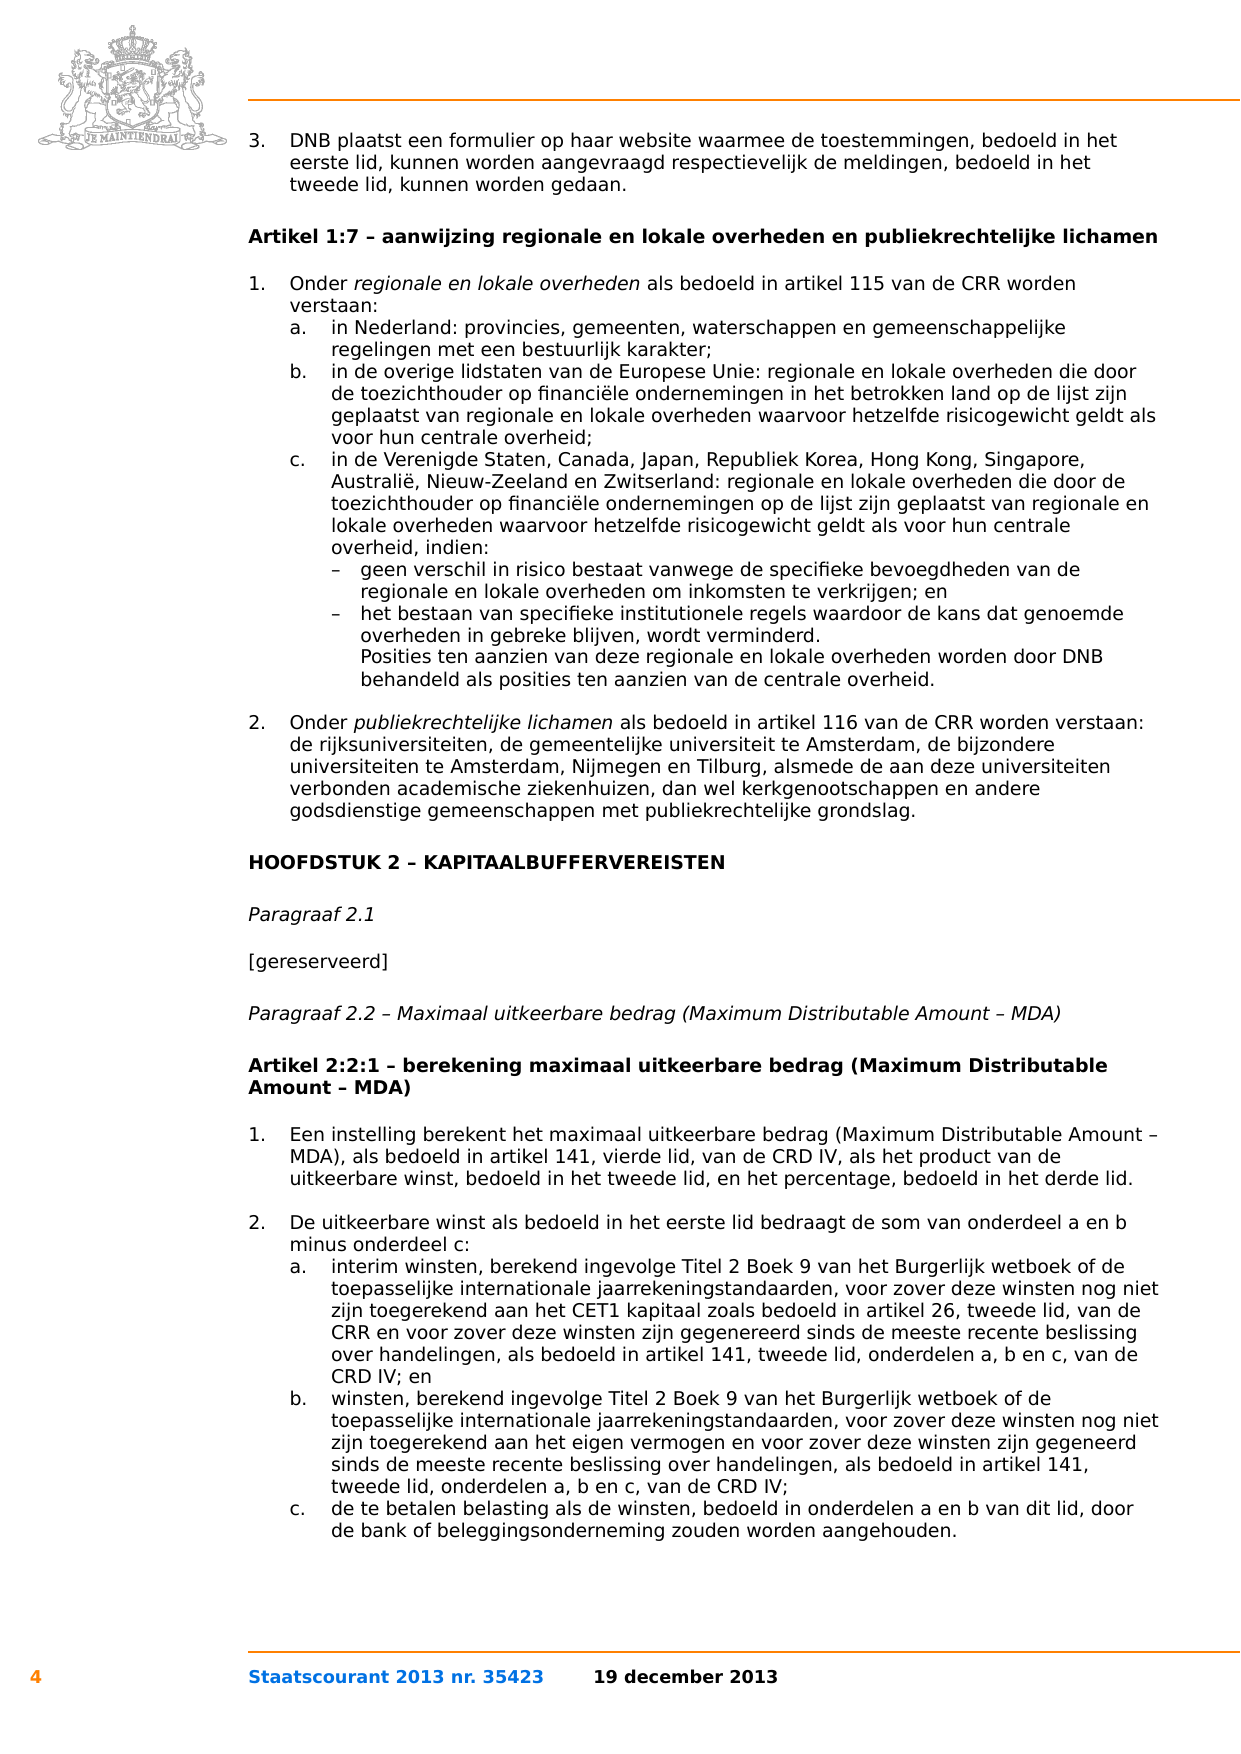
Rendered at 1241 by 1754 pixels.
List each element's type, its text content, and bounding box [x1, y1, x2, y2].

text c. de te betalen belasting als de winsten, bedoeld in onderdelen a en b van dit lid, door de bank of beleggingsonderneming zouden worden aangehouden. [289, 1498, 1163, 1542]
text 1. Een instelling berekent het maximaal uitkeerbare bedrag (Maximum Distributable Amount – MDA), als bedoeld in artikel 141, vierde lid, van de CRD IV, als het product van de uitkeerbare winst, bedoeld in het tweede lid, en het percentage, bedoeld in het derde lid. [248, 1124, 1163, 1190]
text 1. Onder regionale en lokale overheden als bedoeld in artikel 115 van de CRR worden verstaan: [248, 273, 1163, 317]
text – geen verschil in risico bestaat vanwege de specifieke bevoegdheden van de regionale en lokale overheden om inkomsten te verkrijgen; en [331, 558, 1163, 602]
text a. in Nederland: provincies, gemeenten, waterschappen en gemeenschappelijke regelingen met een bestuurlijk karakter; [289, 317, 1163, 361]
text 2. De uitkeerbare winst als bedoeld in het eerste lid bedraagt de som van onderdeel a en b minus onderdeel c: [248, 1212, 1163, 1256]
subtitle Paragraaf 2.1 [248, 904, 1163, 926]
subtitle HOOFDSTUK 2 – KAPITAALBUFFERVEREISTEN [248, 852, 1163, 874]
text [gereserveerd] [248, 951, 1163, 973]
text a. interim winsten, berekend ingevolge Titel 2 Boek 9 van het Burgerlijk wetboek of de toepasselijke internationale jaarrekeningstandaarden, voor zover deze winsten nog niet zijn toegerekend aan het CET1 kapitaal zoals bedoeld in artikel 26, tweede lid, van de CRR en voor zover deze winsten zijn gegenereerd sinds de meeste recente beslissing over handelingen, als bedoeld in artikel 141, tweede lid, onderdelen a, b en c, van de CRD IV; en [289, 1256, 1163, 1388]
text – het bestaan van specifieke institutionele regels waardoor de kans dat genoemde overheden in gebreke blijven, wordt verminderd. [331, 602, 1163, 646]
picture [38, 25, 227, 150]
subtitle Artikel 2:2:1 – berekening maximaal uitkeerbare bedrag (Maximum Distributable Amount – MDA) [248, 1055, 1163, 1099]
text 3. DNB plaatst een formulier op haar website waarmee de toestemmingen, bedoeld in het eerste lid, kunnen worden aangevraagd respectievelijk de meldingen, bedoeld in het tweede lid, kunnen worden gedaan. [248, 130, 1163, 196]
subtitle Paragraaf 2.2 – Maximaal uitkeerbare bedrag (Maximum Distributable Amount – MDA) [248, 1003, 1163, 1025]
subtitle Artikel 1:7 – aanwijzing regionale en lokale overheden en publiekrechtelijke lichamen [248, 226, 1163, 248]
text b. winsten, berekend ingevolge Titel 2 Boek 9 van het Burgerlijk wetboek of de toepasselijke internationale jaarrekeningstandaarden, voor zover deze winsten nog niet zijn toegerekend aan het eigen vermogen en voor zover deze winsten zijn gegeneerd sinds de meeste recente beslissing over handelingen, als bedoeld in artikel 141, tweede lid, onderdelen a, b en c, van de CRD IV; [289, 1388, 1163, 1498]
text b. in de overige lidstaten van de Europese Unie: regionale en lokale overheden die door de toezichthouder op financiële ondernemingen in het betrokken land op de lijst zijn geplaatst van regionale en lokale overheden waarvoor hetzelfde risicogewicht geldt als voor hun centrale overheid; [289, 361, 1163, 449]
text Posities ten aanzien van deze regionale en lokale overheden worden door DNB behandeld als posities ten aanzien van de centrale overheid. [360, 646, 1163, 690]
text c. in de Verenigde Staten, Canada, Japan, Republiek Korea, Hong Kong, Singapore, Australië, Nieuw-Zeeland en Zwitserland: regionale en lokale overheden die door de toezichthouder op financiële ondernemingen op de lijst zijn geplaatst van regionale en lokale overheden waarvoor hetzelfde risicogewicht geldt als voor hun centrale overheid, indien: [289, 449, 1163, 558]
text 2. Onder publiekrechtelijke lichamen als bedoeld in artikel 116 van de CRR worden verstaan: de rijksuniversiteiten, de gemeentelijke universiteit te Amsterdam, de bijzondere universiteiten te Amsterdam, Nijmegen en Tilburg, alsmede de aan deze universiteiten verbonden academische ziekenhuizen, dan wel kerkgenootschappen en andere godsdienstige gemeenschappen met publiekrechtelijke grondslag. [248, 712, 1163, 822]
